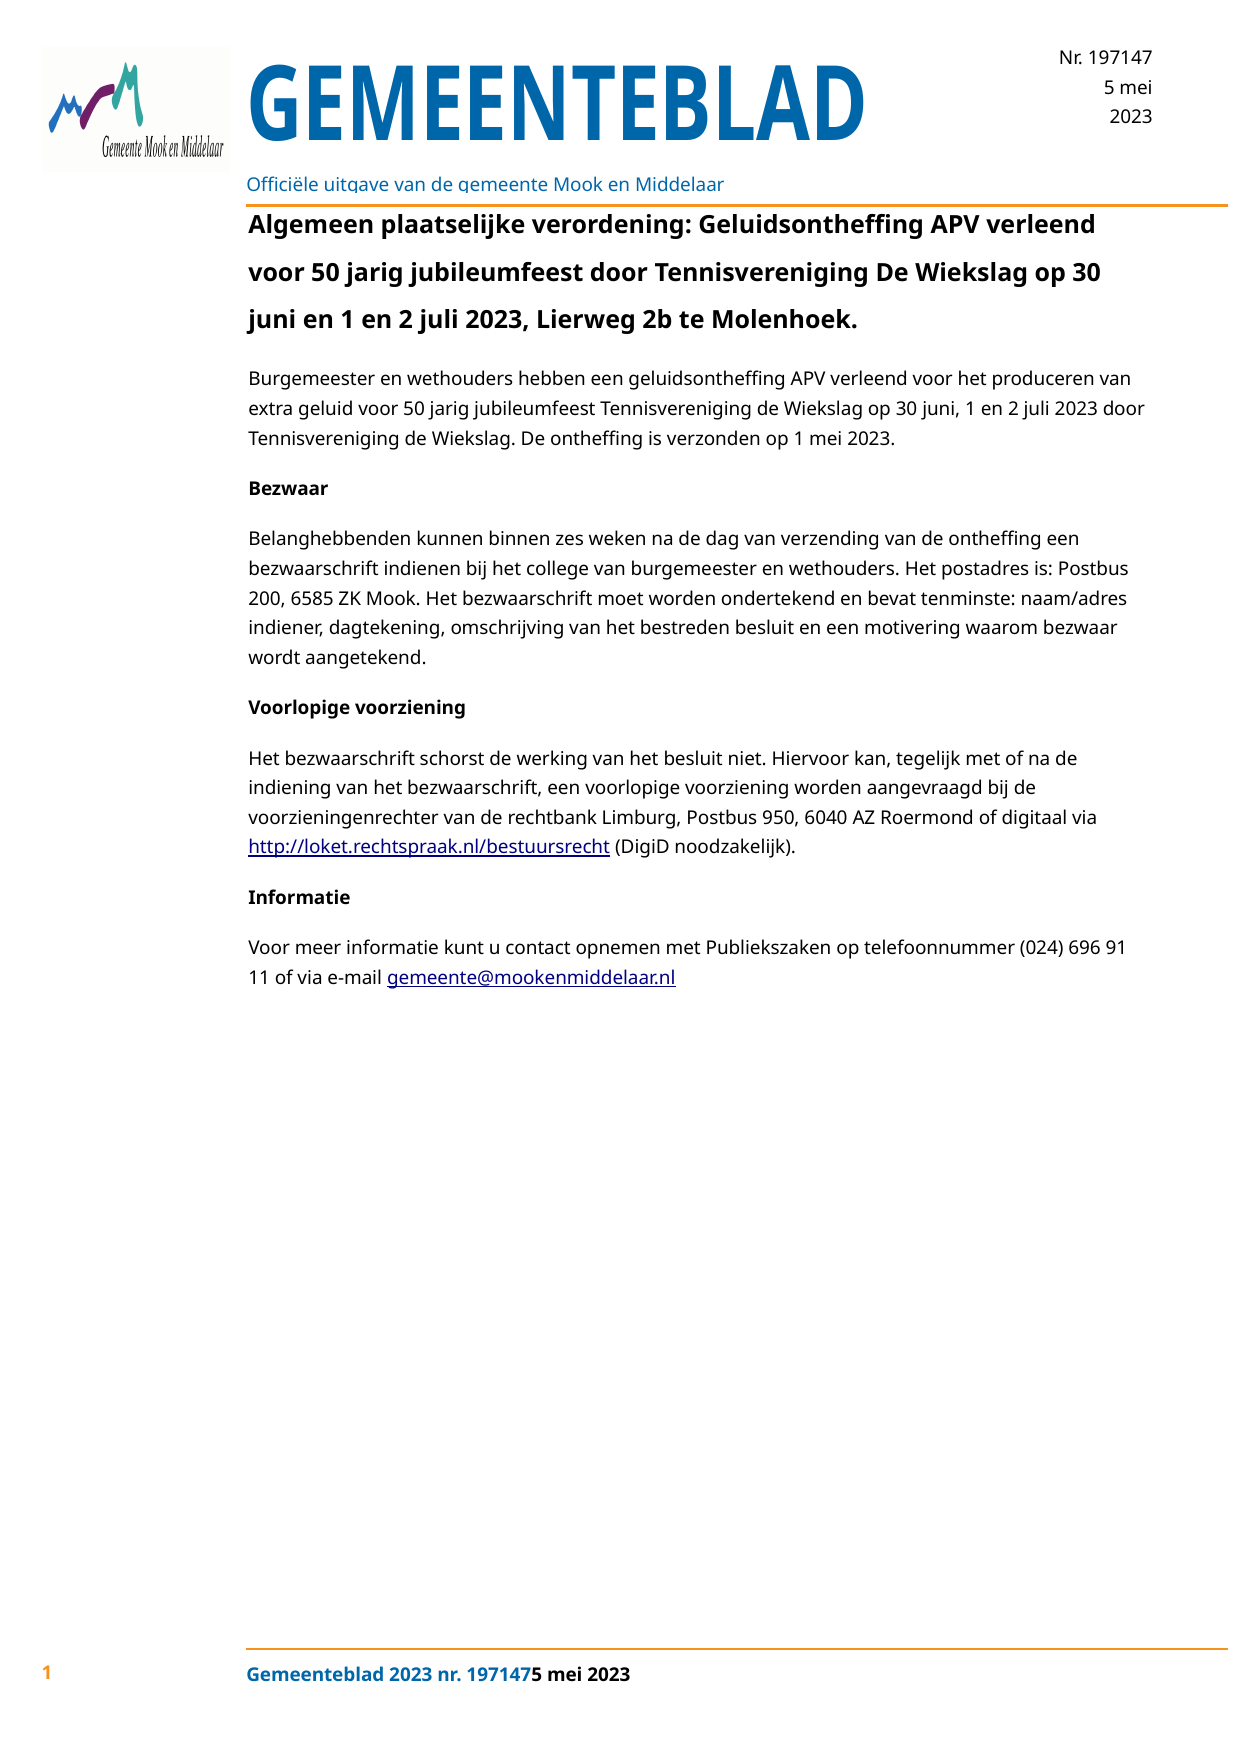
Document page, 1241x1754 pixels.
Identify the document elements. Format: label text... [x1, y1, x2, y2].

text Informatie [248, 884, 1152, 909]
text Het bezwaarschrift schorst de werking van het besluit niet. Hiervoor kan, tegelijk met of na de indiening van het bezwaarschrift, een voorlopige voorziening worden aangevraagd bij de voorzieningenrechter van de rechtbank Limburg, Postbus 950, 6040 AZ Roermond of digitaal via http://loket.rechtspraak.nl/bestuursrecht (DigiD noodzakelijk). [248, 745, 1152, 859]
text Voorlopige voorziening [248, 694, 1152, 720]
text Belanghebbenden kunnen binnen zes weken na de dag van verzending van de ontheffing een bezwaarschrift indienen bij het college van burgemeester en wethouders. Het postadres is: Postbus 200, 6585 ZK Mook. Het bezwaarschrift moet worden ondertekend en bevat tenminste: naam/adres indiener, dagtekening, omschrijving van het bestreden besluit en een motivering waarom bezwaar wordt aangetekend. [248, 526, 1152, 669]
text Algemeen plaatselijke verordening: Geluidsontheffing APV verleend voor 50 jarig jubileumfeest door Tennisvereniging De Wiekslag op 30 juni en 1 en 2 juli 2023, Lierweg 2b te Molenhoek. [248, 207, 1152, 336]
picture [41, 47, 231, 172]
text Voor meer informatie kunt u contact opnemen met Publiekszaken op telefoonnummer (024) 696 91 11 of via e-mail gemeente@mookenmiddelaar.nl [248, 934, 1152, 989]
text Bezwaar [248, 475, 1152, 501]
text Burgemeester en wethouders hebben een geluidsontheffing APV verleend voor het produceren van extra geluid voor 50 jarig jubileumfeest Tennisvereniging de Wiekslag op 30 juni, 1 en 2 juli 2023 door Tennisvereniging de Wiekslag. De ontheffing is verzonden op 1 mei 2023. [248, 366, 1152, 450]
